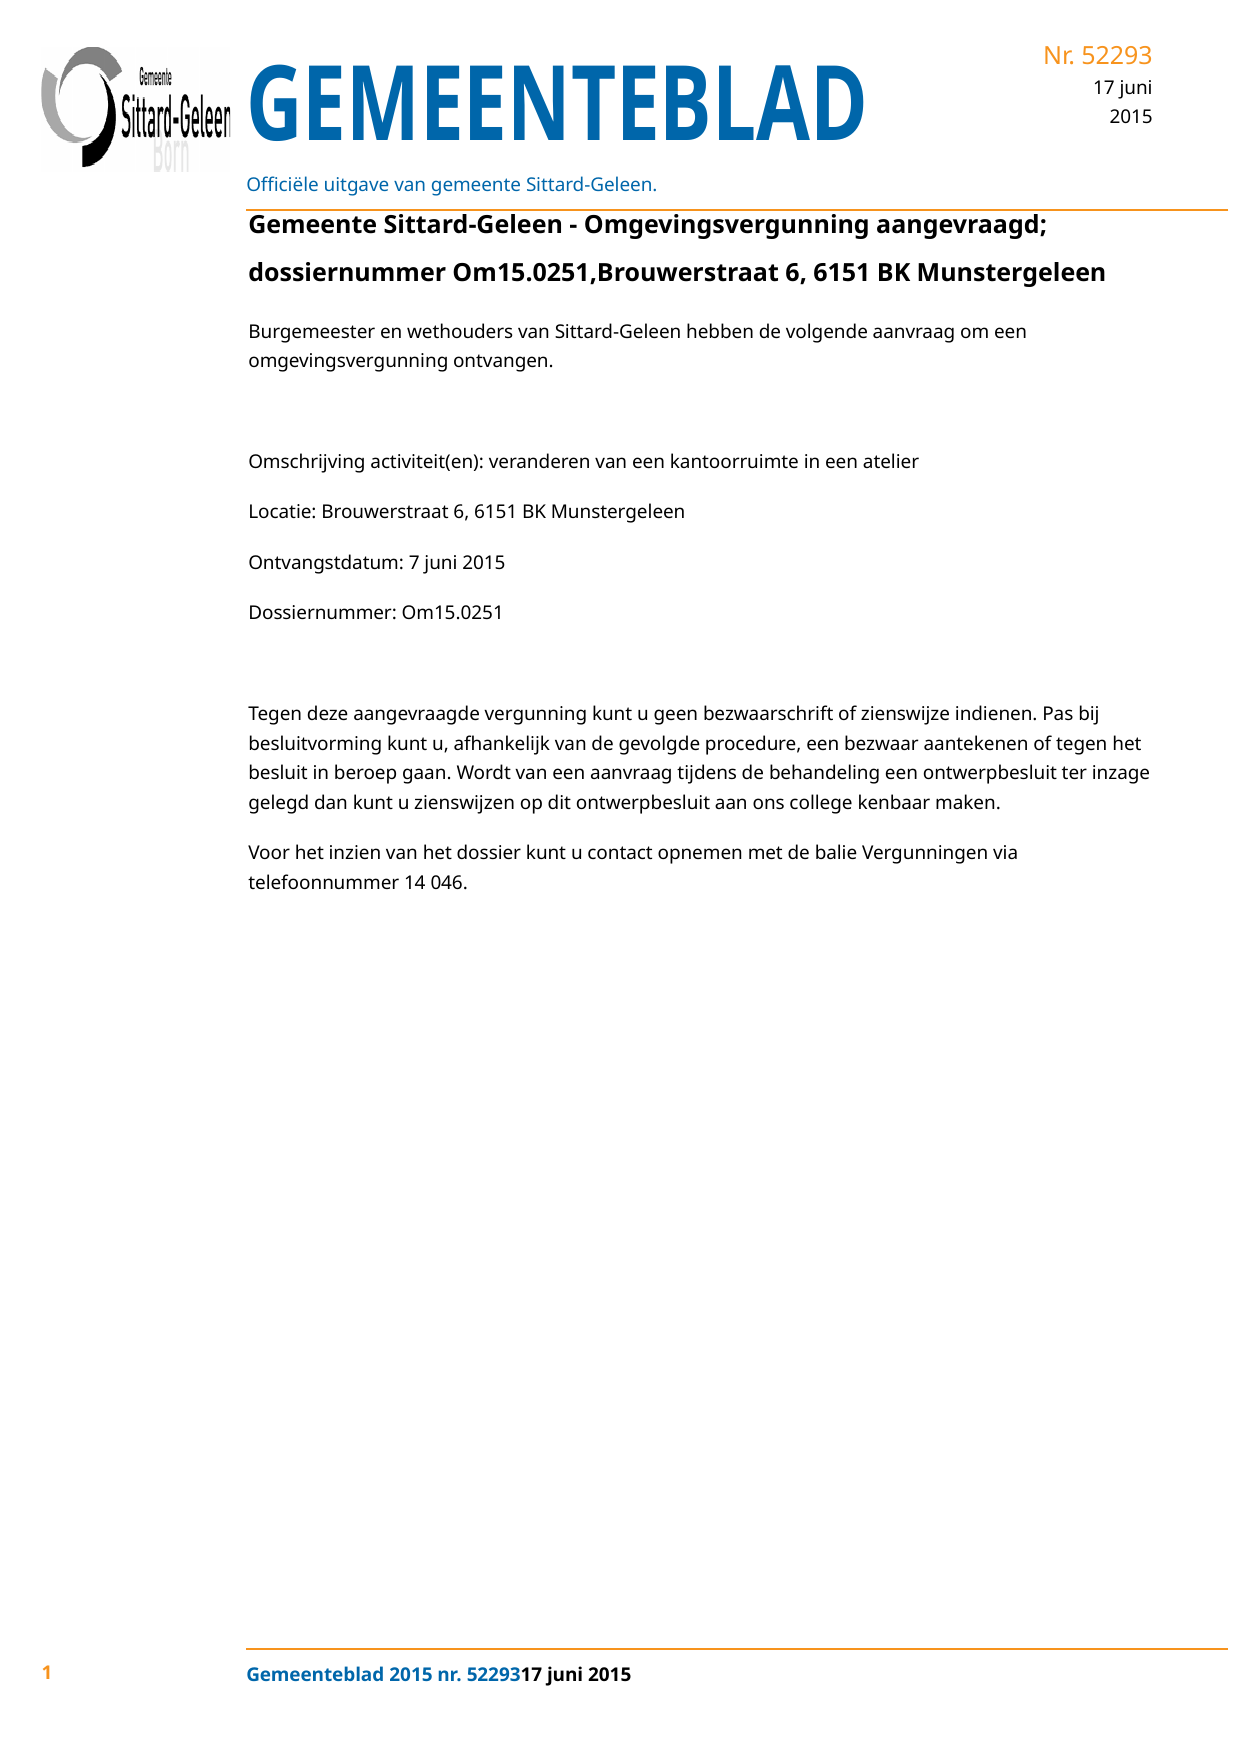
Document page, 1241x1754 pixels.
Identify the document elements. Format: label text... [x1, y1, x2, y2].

picture [41, 47, 231, 172]
text Tegen deze aangevraagde vergunning kunt u geen bezwaarschrift of zienswijze indienen. Pas bij besluitvorming kunt u, afhankelijk van de gevolgde procedure, een bezwaar aantekenen of tegen het besluit in beroep gaan. Wordt van een aanvraag tijdens de behandeling een ontwerpbesluit ter inzage gelegd dan kunt u zienswijzen op dit ontwerpbesluit aan ons college kenbaar maken. [248, 700, 1152, 815]
text Ontvangstdatum: 7 juni 2015 [248, 549, 1152, 575]
text Gemeente Sittard-Geleen - Omgevingsvergunning aangevraagd; dossiernummer Om15.0251,Brouwerstraat 6, 6151 BK Munstergeleen [248, 211, 1152, 288]
text Burgemeester en wethouders van Sittard-Geleen hebben de volgende aanvraag om een omgevingsvergunning ontvangen. [248, 318, 1152, 373]
text Dossiernummer: Om15.0251 [248, 599, 1152, 625]
text Voor het inzien van het dossier kunt u contact opnemen met de balie Vergunningen via telefoonnummer 14 046. [248, 839, 1152, 895]
text Omschrijving activiteit(en): veranderen van een kantoorruimte in een atelier [248, 448, 1152, 474]
text Locatie: Brouwerstraat 6, 6151 BK Munstergeleen [248, 499, 1152, 524]
